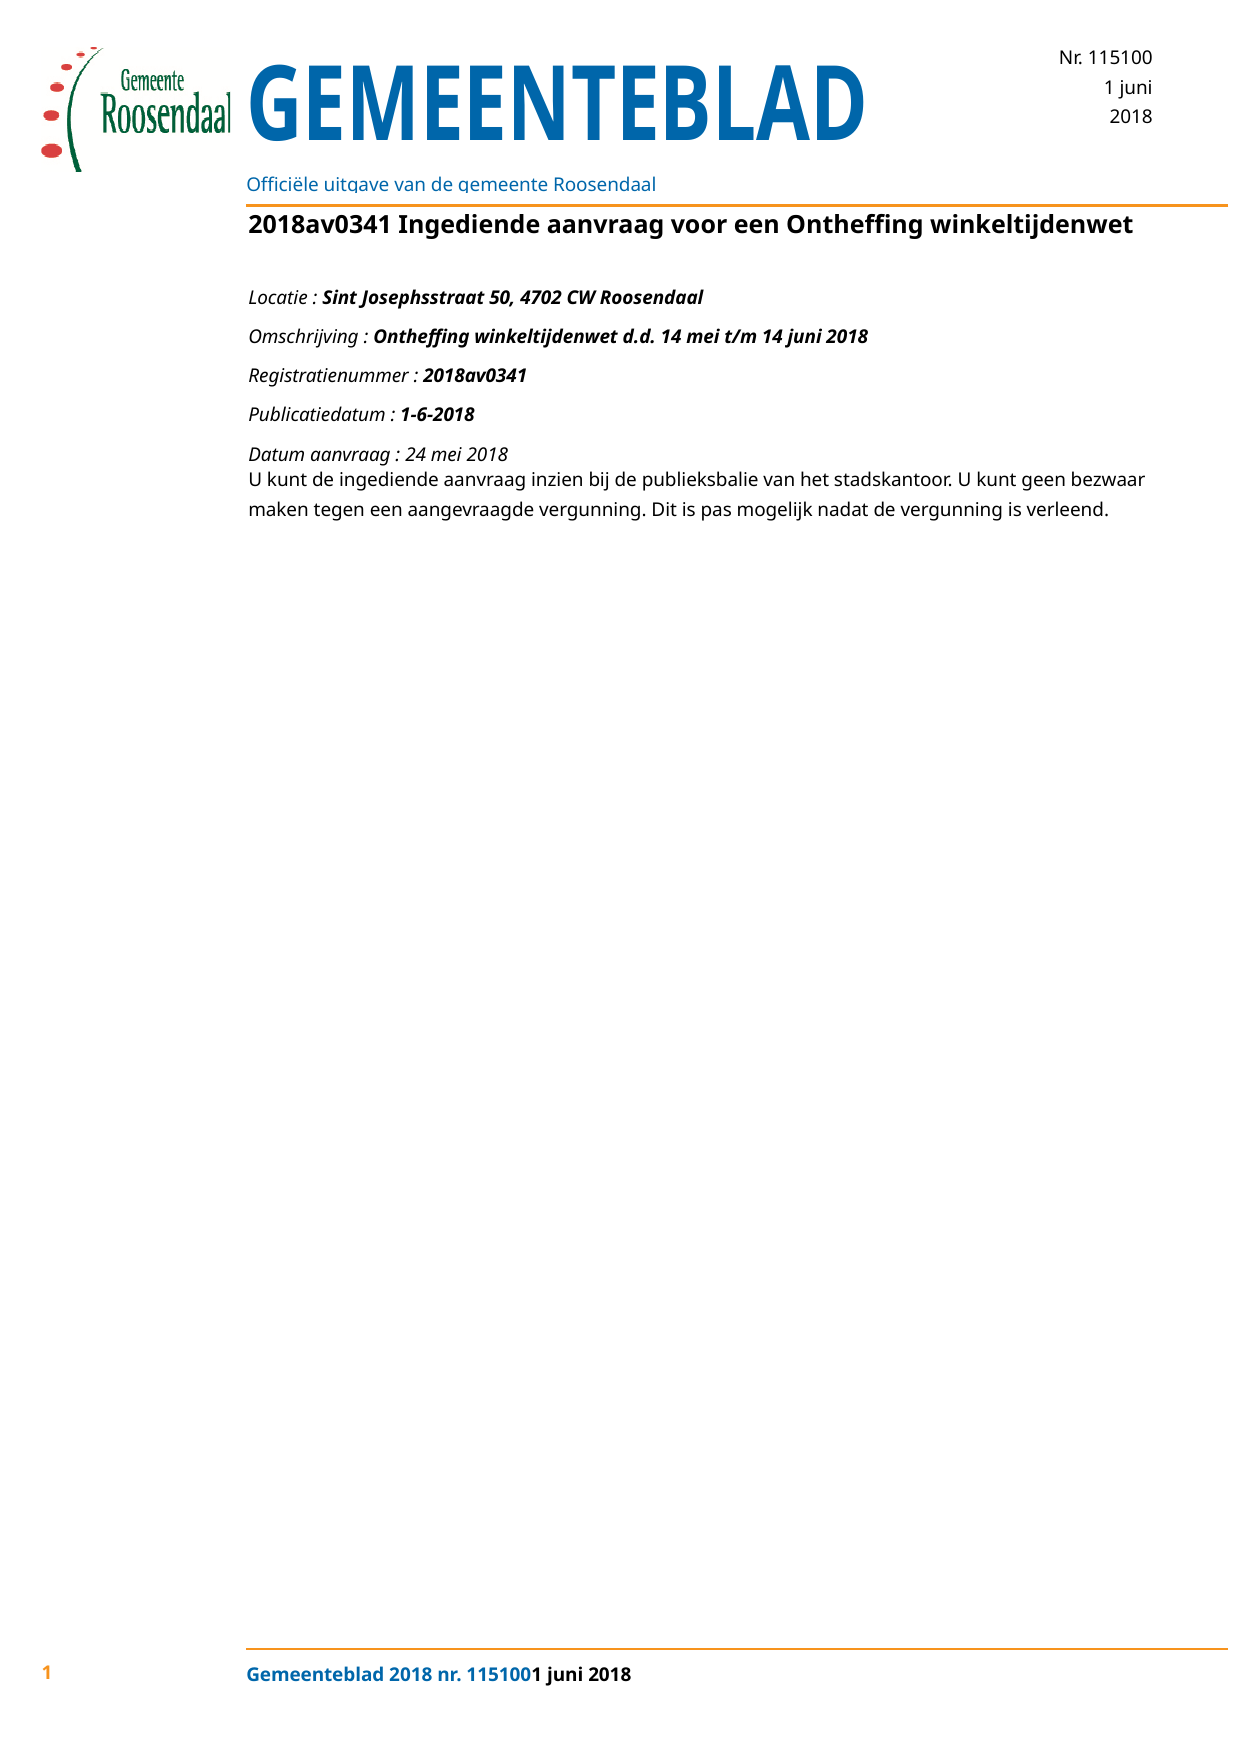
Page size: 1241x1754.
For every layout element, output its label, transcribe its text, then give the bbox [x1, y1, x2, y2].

text Publicatiedatum : 1-6-2018 [248, 402, 1152, 427]
text 2018av0341 Ingediende aanvraag voor een Ontheffing winkeltijdenwet [248, 207, 1152, 241]
text Omschrijving : Ontheffing winkeltijdenwet d.d. 14 mei t/m 14 juni 2018 [248, 323, 1152, 349]
text Registratienummer : 2018av0341 [248, 362, 1152, 388]
picture [41, 47, 231, 172]
text U kunt de ingediende aanvraag inzien bij de publieksbalie van het stadskantoor. U kunt geen bezwaar maken tegen een aangevraagde vergunning. Dit is pas mogelijk nadat de vergunning is verleend. [248, 467, 1152, 522]
text Datum aanvraag : 24 mei 2018 [248, 441, 1152, 467]
text Locatie : Sint Josephsstraat 50, 4702 CW Roosendaal [248, 284, 1152, 309]
